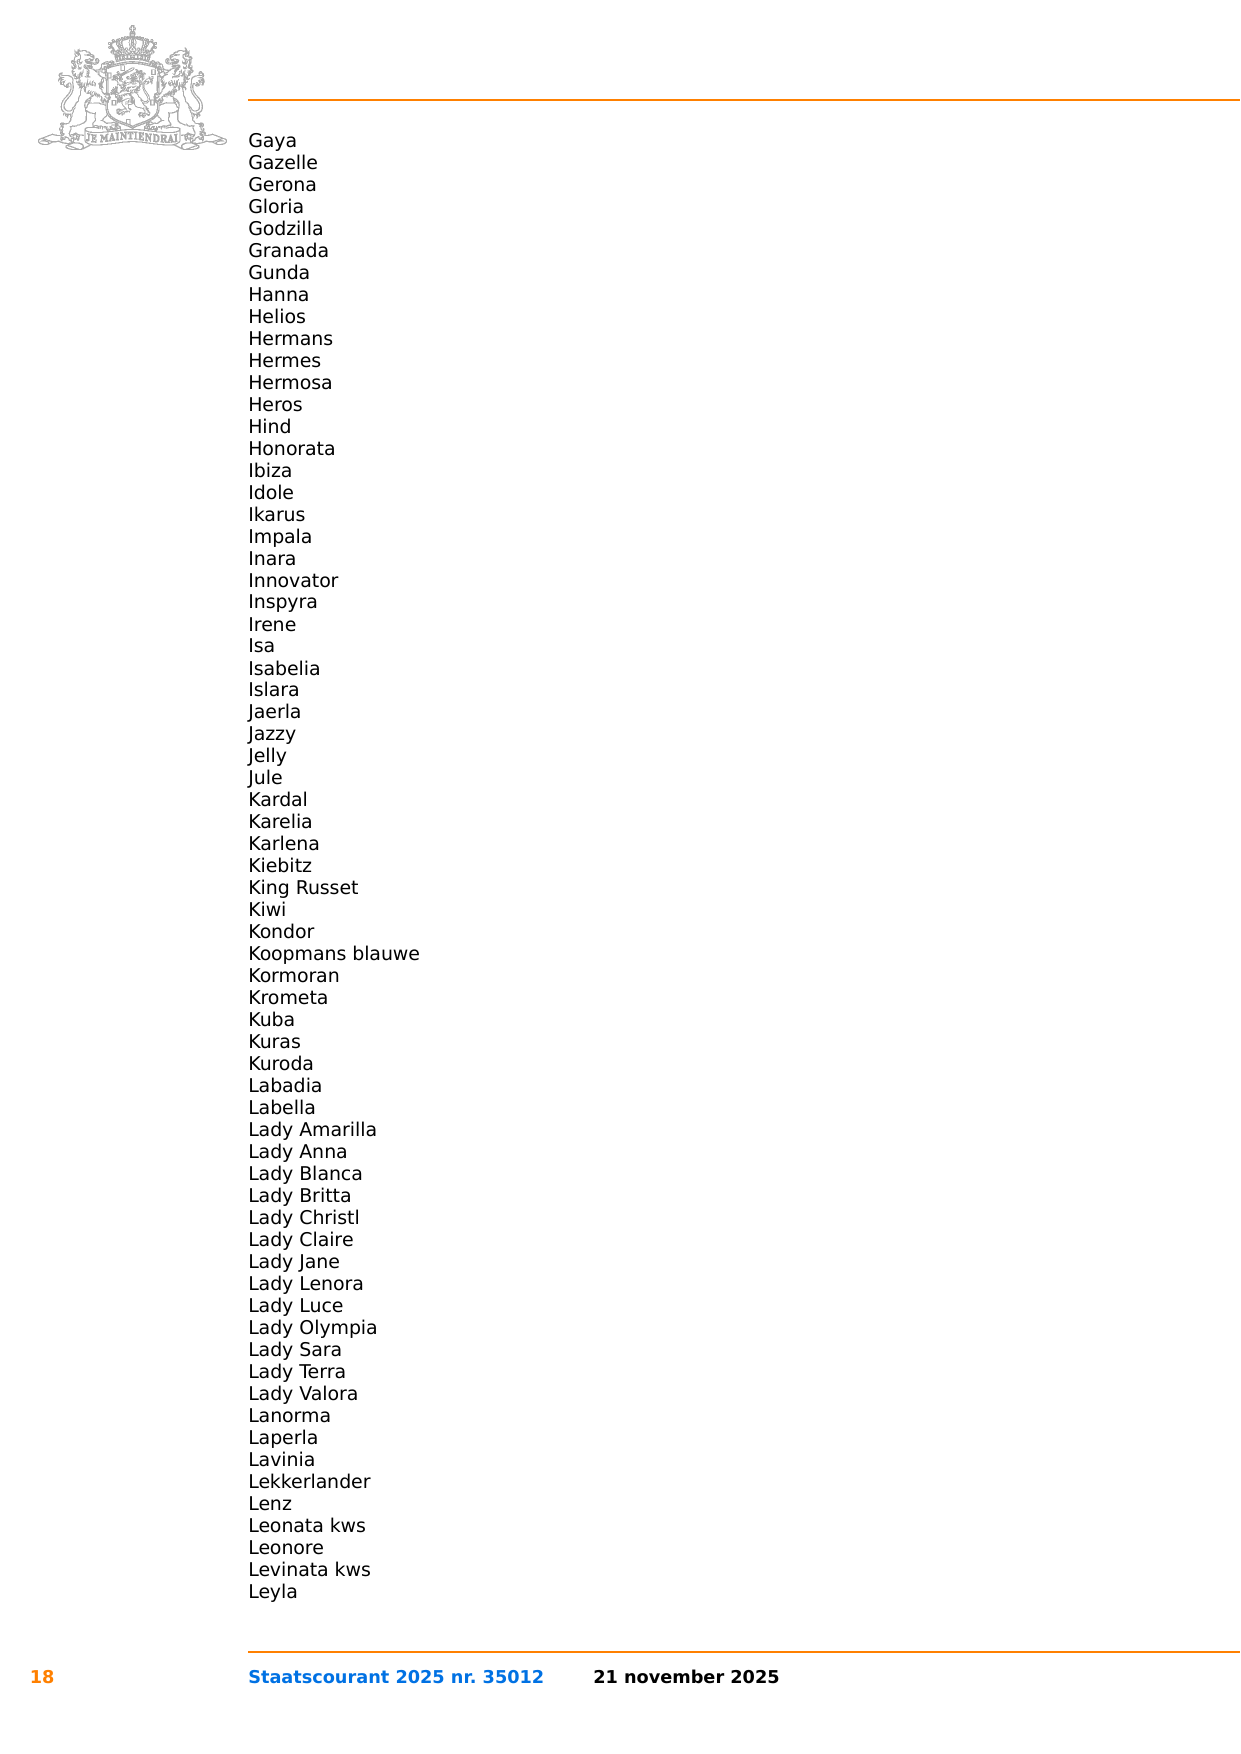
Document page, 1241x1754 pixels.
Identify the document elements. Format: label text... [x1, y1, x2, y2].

text Labella [248, 1097, 1163, 1119]
text Jazzy [248, 723, 1163, 745]
text Impala [248, 526, 1163, 547]
text Islara [248, 679, 1163, 701]
text Labadia [248, 1075, 1163, 1097]
text Leyla [248, 1581, 1163, 1602]
text Kiebitz [248, 855, 1163, 877]
text Jaerla [248, 701, 1163, 723]
text Lady Terra [248, 1361, 1163, 1383]
text Gazelle [248, 152, 1163, 174]
text Lady Christl [248, 1207, 1163, 1229]
text Helios [248, 306, 1163, 328]
text Hermosa [248, 372, 1163, 394]
text Idole [248, 482, 1163, 503]
text Levinata kws [248, 1558, 1163, 1581]
text Kormoran [248, 965, 1163, 987]
text Lady Blanca [248, 1163, 1163, 1185]
text Lady Olympia [248, 1317, 1163, 1339]
text Hind [248, 416, 1163, 438]
text Lady Luce [248, 1295, 1163, 1317]
text Lady Jane [248, 1251, 1163, 1273]
text Hanna [248, 284, 1163, 306]
text Innovator [248, 569, 1163, 591]
text Kuroda [248, 1053, 1163, 1075]
text Lanorma [248, 1405, 1163, 1427]
text Lenz [248, 1493, 1163, 1514]
text Lekkerlander [248, 1471, 1163, 1493]
text Hermans [248, 328, 1163, 350]
text Kondor [248, 921, 1163, 943]
text Gaya [248, 130, 1163, 152]
text Kiwi [248, 899, 1163, 921]
text Hermes [248, 350, 1163, 372]
text Lavinia [248, 1449, 1163, 1471]
text Godzilla [248, 218, 1163, 240]
text Inspyra [248, 591, 1163, 613]
text Lady Sara [248, 1339, 1163, 1361]
text Leonore [248, 1537, 1163, 1558]
text Isa [248, 635, 1163, 657]
text Kardal [248, 789, 1163, 811]
text Lady Valora [248, 1383, 1163, 1405]
text Gerona [248, 174, 1163, 196]
text Kuba [248, 1009, 1163, 1031]
text Jelly [248, 745, 1163, 767]
text Lady Britta [248, 1185, 1163, 1207]
text Lady Amarilla [248, 1119, 1163, 1141]
text King Russet [248, 877, 1163, 899]
text Leonata kws [248, 1514, 1163, 1537]
text Gunda [248, 262, 1163, 284]
text Laperla [248, 1427, 1163, 1449]
text Ibiza [248, 459, 1163, 482]
text Honorata [248, 438, 1163, 459]
text Granada [248, 240, 1163, 262]
text Krometa [248, 987, 1163, 1009]
text Koopmans blauwe [248, 943, 1163, 965]
text Karelia [248, 811, 1163, 833]
text Karlena [248, 833, 1163, 855]
text Jule [248, 767, 1163, 789]
picture [38, 25, 227, 150]
text Lady Lenora [248, 1273, 1163, 1295]
text Ikarus [248, 503, 1163, 526]
text Lady Anna [248, 1141, 1163, 1163]
text Isabelia [248, 657, 1163, 679]
text Inara [248, 547, 1163, 569]
text Gloria [248, 196, 1163, 218]
text Kuras [248, 1031, 1163, 1053]
text Irene [248, 613, 1163, 635]
text Heros [248, 394, 1163, 416]
text Lady Claire [248, 1229, 1163, 1251]
